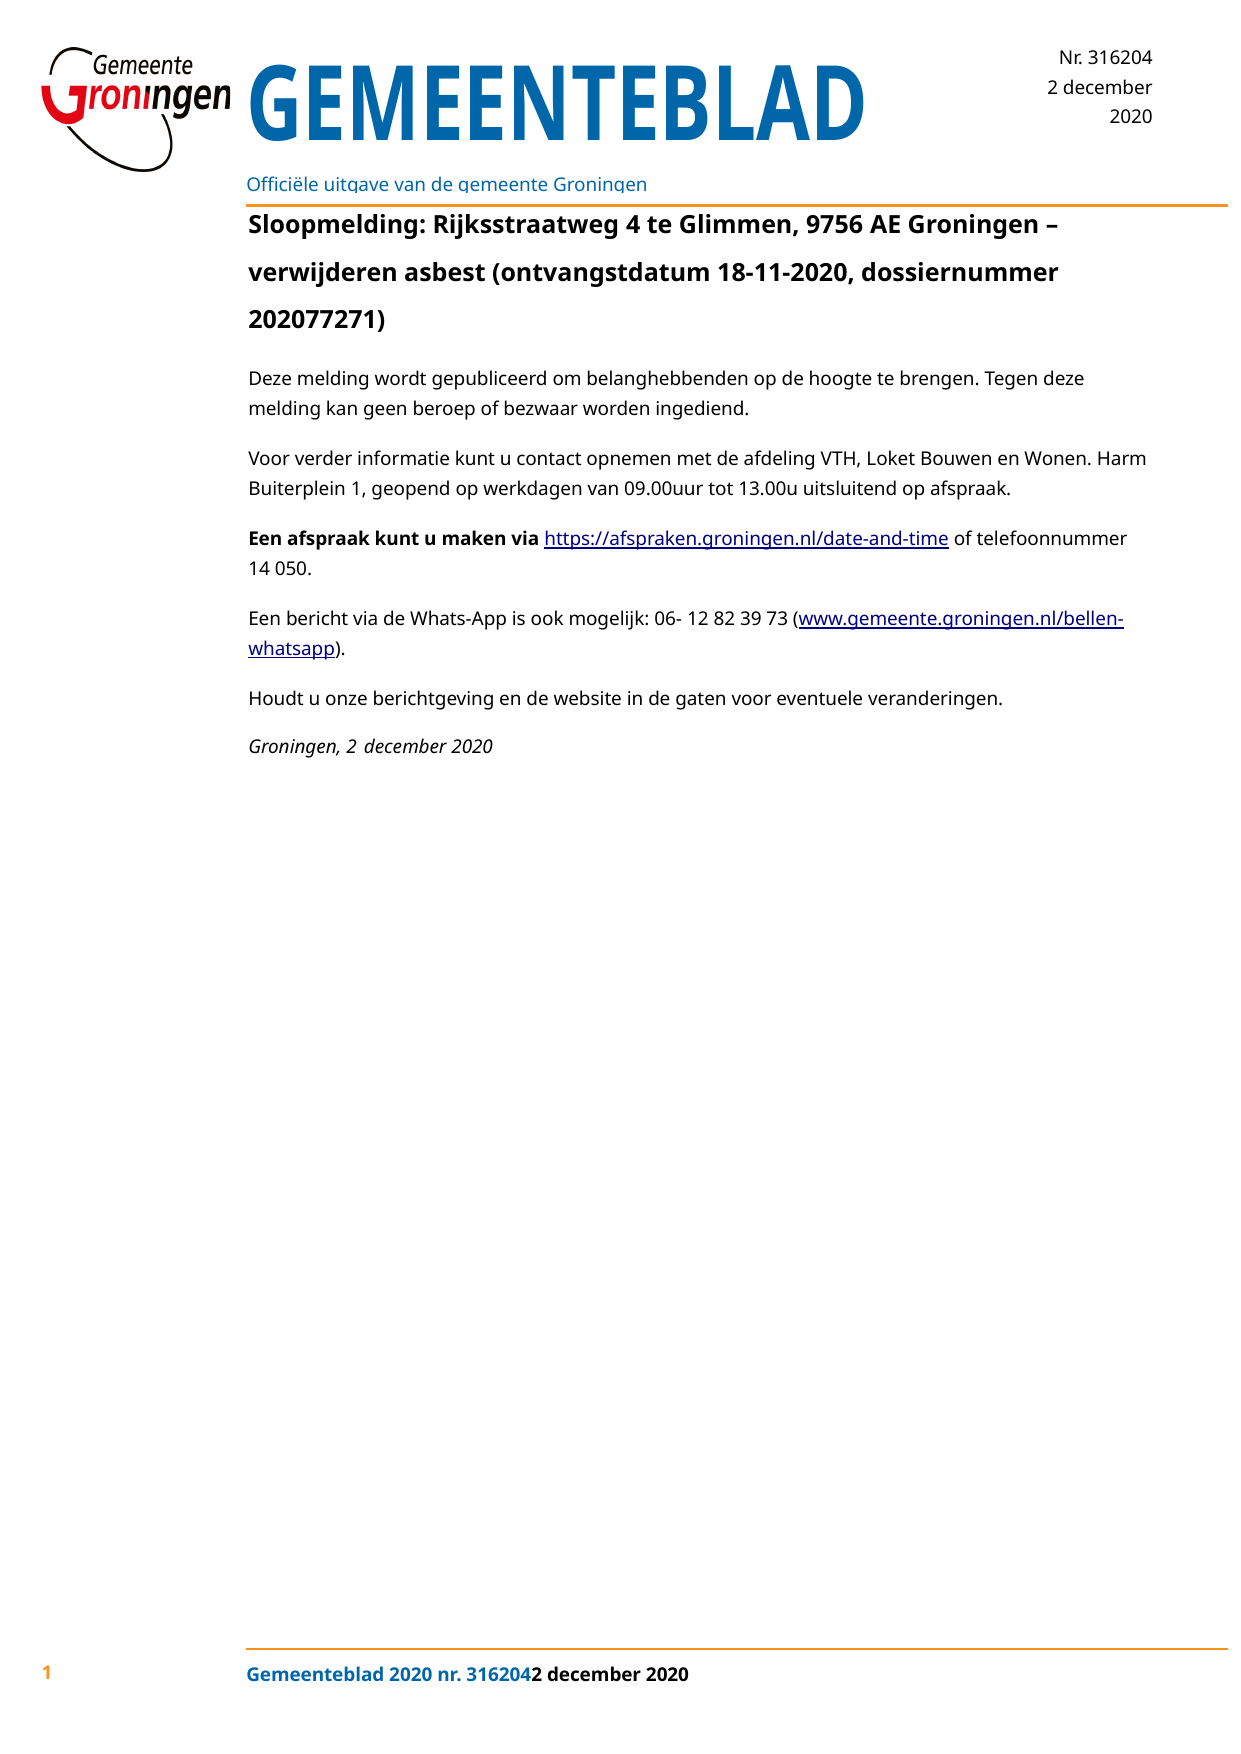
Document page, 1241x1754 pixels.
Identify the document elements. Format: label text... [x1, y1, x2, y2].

text Sloopmelding: Rijksstraatweg 4 te Glimmen, 9756 AE Groningen – verwijderen asbest (ontvangstdatum 18-11-2020, dossiernummer 202077271) [248, 207, 1152, 336]
text Een bericht via de Whats-App is ook mogelijk: 06- 12 82 39 73 (www.gemeente.groningen.nl/bellen-whatsapp). [248, 606, 1152, 661]
text Voor verder informatie kunt u contact opnemen met de afdeling VTH, Loket Bouwen en Wonen. Harm Buiterplein 1, geopend op werkdagen van 09.00uur tot 13.00u uitsluitend op afspraak. [248, 446, 1152, 501]
text Houdt u onze berichtgeving en de website in de gaten voor eventuele veranderingen. [248, 686, 1152, 711]
text Deze melding wordt gepubliceerd om belanghebbenden op de hoogte te brengen. Tegen deze melding kan geen beroep of bezwaar worden ingediend. [248, 366, 1152, 421]
text Een afspraak kunt u maken via https://afspraken.groningen.nl/date-and-time of telefoonnummer 14 050. [248, 526, 1152, 581]
text Groningen, 2 december 2020 [248, 733, 1152, 759]
picture [41, 47, 231, 172]
